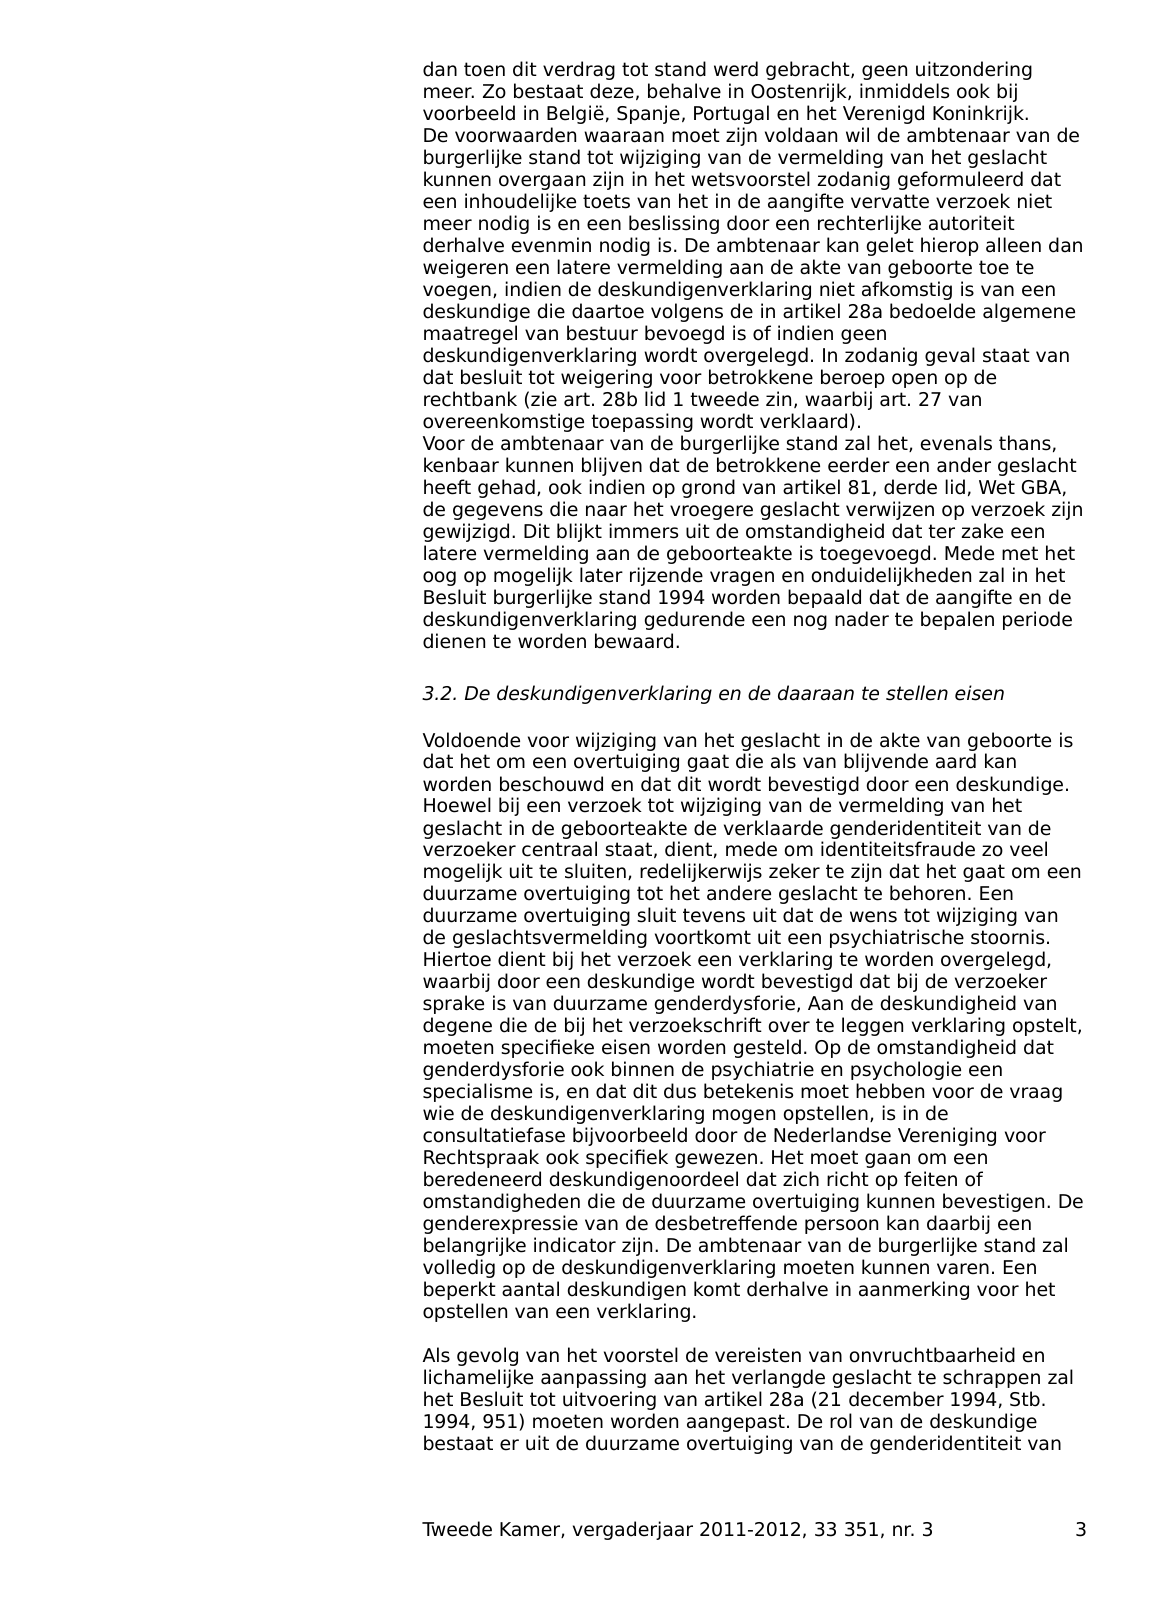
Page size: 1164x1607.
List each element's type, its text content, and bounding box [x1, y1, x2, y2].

text Voor de ambtenaar van de burgerlijke stand zal het, evenals thans, kenbaar kunnen blijven dat de betrokkene eerder een ander geslacht heeft gehad, ook indien op grond van artikel 81, derde lid, Wet GBA, de gegevens die naar het vroegere geslacht verwijzen op verzoek zijn gewijzigd. Dit blijkt immers uit de omstandigheid dat ter zake een latere vermelding aan de geboorteakte is toegevoegd. Mede met het oog op mogelijk later rijzende vragen en onduidelijkheden zal in het Besluit burgerlijke stand 1994 worden bepaald dat de aangifte en de deskundigenverklaring gedurende een nog nader te bepalen periode dienen te worden bewaard. [422, 433, 1087, 652]
text Als gevolg van het voorstel de vereisten van onvruchtbaarheid en lichamelijke aanpassing aan het verlangde geslacht te schrappen zal het Besluit tot uitvoering van artikel 28a (21 december 1994, Stb. 1994, 951) moeten worden aangepast. De rol van de deskundige bestaat er uit de duurzame overtuiging van de genderidentiteit van [422, 1345, 1087, 1455]
text Hoewel bij een verzoek tot wijziging van de vermelding van het geslacht in de geboorteakte de verklaarde genderidentiteit van de verzoeker centraal staat, dient, mede om identiteitsfraude zo veel mogelijk uit te sluiten, redelijkerwijs zeker te zijn dat het gaat om een duurzame overtuiging tot het andere geslacht te behoren. Een duurzame overtuiging sluit tevens uit dat de wens tot wijziging van de geslachtsvermelding voortkomt uit een psychiatrische stoornis. Hiertoe dient bij het verzoek een verklaring te worden overgelegd, waarbij door een deskundige wordt bevestigd dat bij de verzoeker sprake is van duurzame genderdysforie, Aan de deskundigheid van degene die de bij het verzoekschrift over te leggen verklaring opstelt, moeten specifieke eisen worden gesteld. Op de omstandigheid dat genderdysforie ook binnen de psychiatrie en psychologie een specialisme is, en dat dit dus betekenis moet hebben voor de vraag wie de deskundigenverklaring mogen opstellen, is in de consultatiefase bijvoorbeeld door de Nederlandse Vereniging voor Rechtspraak ook specifiek gewezen. Het moet gaan om een beredeneerd deskundigenoordeel dat zich richt op feiten of omstandigheden die de duurzame overtuiging kunnen bevestigen. De genderexpressie van de desbetreffende persoon kan daarbij een belangrijke indicator zijn. De ambtenaar van de burgerlijke stand zal volledig op de deskundigenverklaring moeten kunnen varen. Een beperkt aantal deskundigen komt derhalve in aanmerking voor het opstellen van een verklaring. [422, 795, 1087, 1323]
subtitle 3.2. De deskundigenverklaring en de daaraan te stellen eisen [422, 682, 1087, 704]
text dan toen dit verdrag tot stand werd gebracht, geen uitzondering meer. Zo bestaat deze, behalve in Oostenrijk, inmiddels ook bij voorbeeld in België, Spanje, Portugal en het Verenigd Koninkrijk. [422, 59, 1087, 125]
text De voorwaarden waaraan moet zijn voldaan wil de ambtenaar van de burgerlijke stand tot wijziging van de vermelding van het geslacht kunnen overgaan zijn in het wetsvoorstel zodanig geformuleerd dat een inhoudelijke toets van het in de aangifte vervatte verzoek niet meer nodig is en een beslissing door een rechterlijke autoriteit derhalve evenmin nodig is. De ambtenaar kan gelet hierop alleen dan weigeren een latere vermelding aan de akte van geboorte toe te voegen, indien de deskundigenverklaring niet afkomstig is van een deskundige die daartoe volgens de in artikel 28a bedoelde algemene maatregel van bestuur bevoegd is of indien geen deskundigenverklaring wordt overgelegd. In zodanig geval staat van dat besluit tot weigering voor betrokkene beroep open op de rechtbank (zie art. 28b lid 1 tweede zin, waarbij art. 27 van overeenkomstige toepassing wordt verklaard). [422, 125, 1087, 433]
text Voldoende voor wijziging van het geslacht in de akte van geboorte is dat het om een overtuiging gaat die als van blijvende aard kan worden beschouwd en dat dit wordt bevestigd door een deskundige. [422, 729, 1087, 795]
